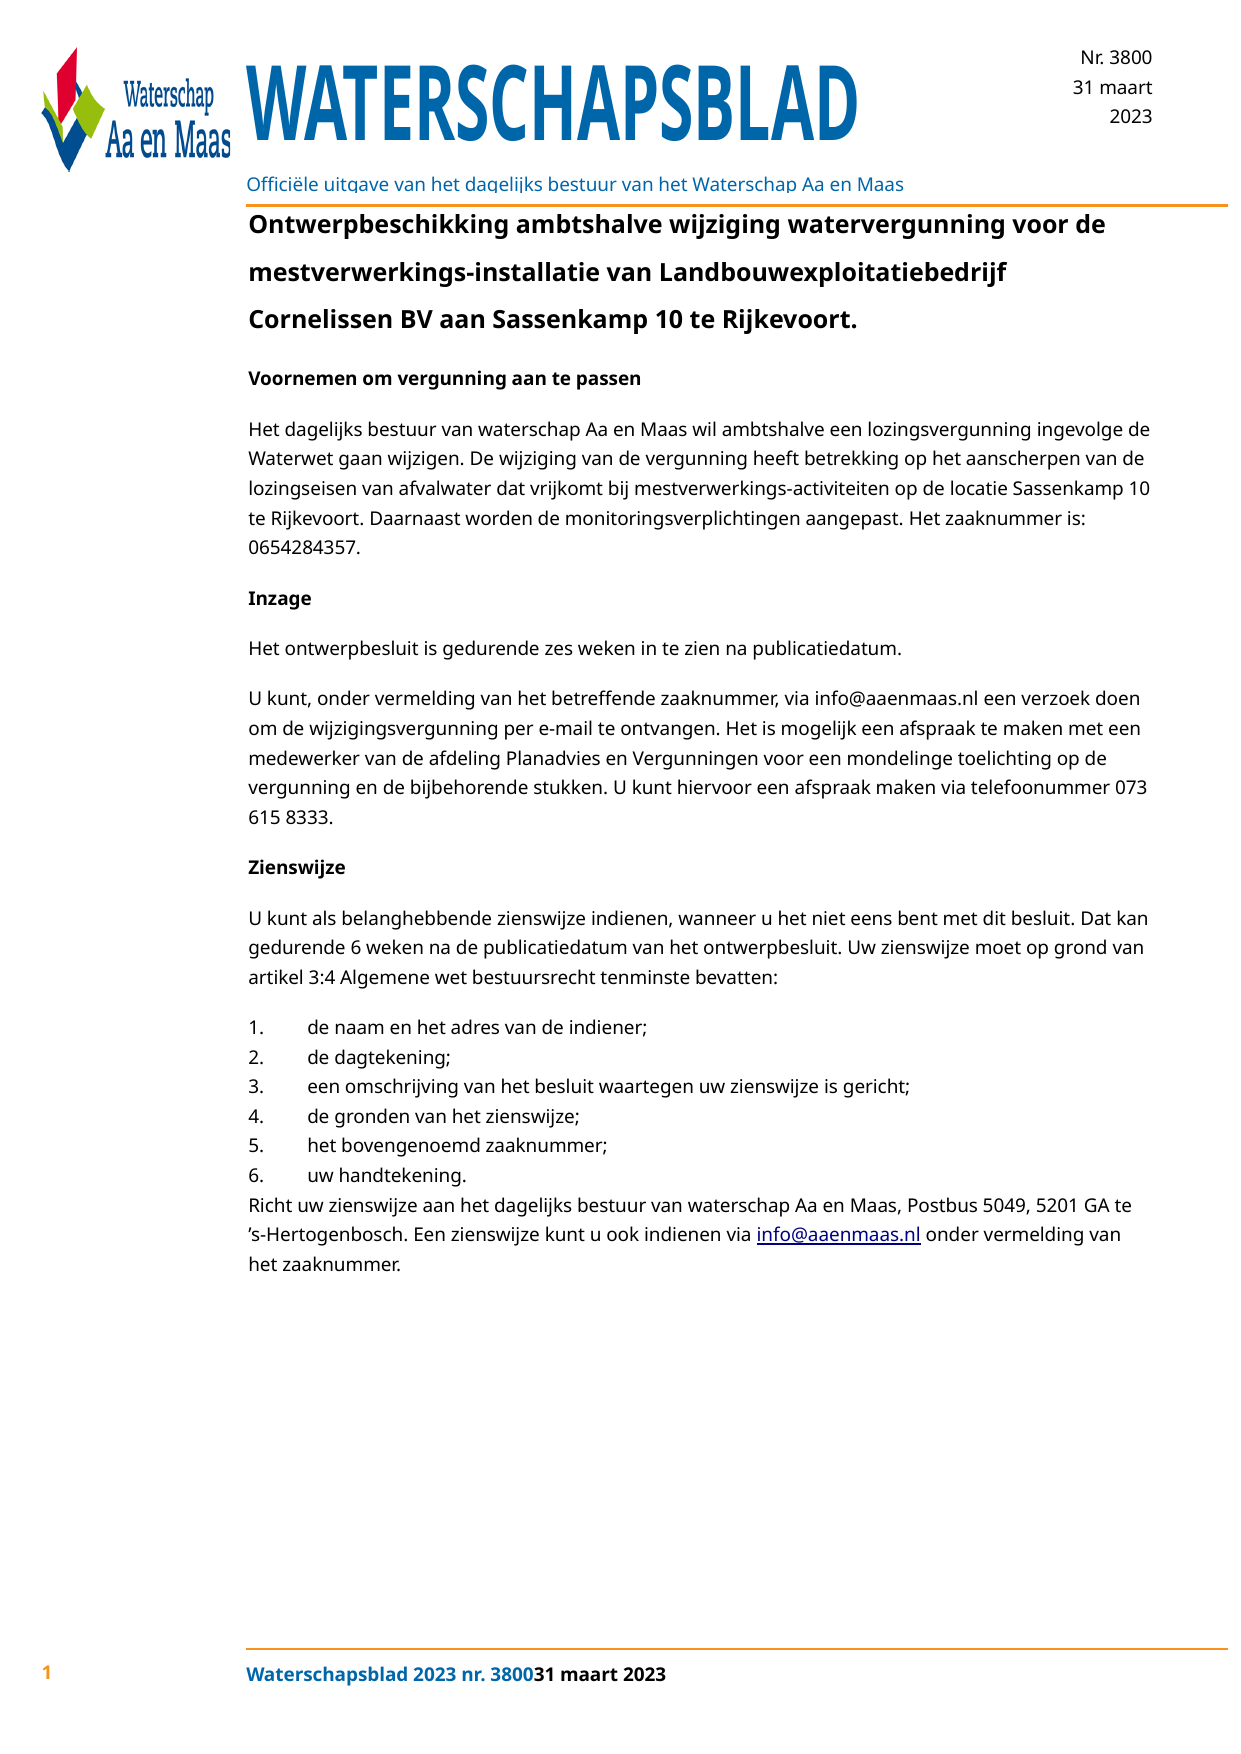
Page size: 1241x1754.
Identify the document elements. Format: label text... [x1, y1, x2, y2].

list het bovengenoemd zaaknummer; [248, 1133, 1152, 1158]
text U kunt als belanghebbende zienswijze indienen, wanneer u het niet eens bent met dit besluit. Dat kan gedurende 6 weken na de publicatiedatum van het ontwerpbesluit. Uw zienswijze moet op grond van artikel 3:4 Algemene wet bestuursrecht tenminste bevatten: [248, 905, 1152, 989]
list een omschrijving van het besluit waartegen uw zienswijze is gericht; [248, 1073, 1152, 1099]
text Zienswijze [248, 854, 1152, 880]
text Inzage [248, 585, 1152, 610]
picture [41, 47, 231, 172]
list de naam en het adres van de indiener; [248, 1014, 1152, 1040]
list de gronden van het zienswijze; [248, 1103, 1152, 1129]
list uw handtekening. [248, 1162, 1152, 1188]
text Het dagelijks bestuur van waterschap Aa en Maas wil ambtshalve een lozingsvergunning ingevolge de Waterwet gaan wijzigen. De wijziging van de vergunning heeft betrekking op het aanscherpen van de lozingseisen van afvalwater dat vrijkomt bij mestverwerkings-activiteiten op de locatie Sassenkamp 10 te Rijkevoort. Daarnaast worden de monitoringsverplichtingen aangepast. Het zaaknummer is: 0654284357. [248, 416, 1152, 560]
text Ontwerpbeschikking ambtshalve wijziging watervergunning voor de mestverwerkings-installatie van Landbouwexploitatiebedrijf Cornelissen BV aan Sassenkamp 10 te Rijkevoort. [248, 207, 1152, 336]
text Voornemen om vergunning aan te passen [248, 366, 1152, 391]
text Richt uw zienswijze aan het dagelijks bestuur van waterschap Aa en Maas, Postbus 5049, 5201 GA te ’s-Hertogenbosch. Een zienswijze kunt u ook indienen via info@aaenmaas.nl onder vermelding van het zaaknummer. [248, 1192, 1152, 1277]
list de dagtekening; [248, 1044, 1152, 1069]
text U kunt, onder vermelding van het betreffende zaaknummer, via info@aaenmaas.nl een verzoek doen om de wijzigingsvergunning per e-mail te ontvangen. Het is mogelijk een afspraak te maken met een medewerker van de afdeling Planadvies en Vergunningen voor een mondelinge toelichting op de vergunning en de bijbehorende stukken. U kunt hiervoor een afspraak maken via telefoonummer 073 615 8333. [248, 686, 1152, 829]
text Het ontwerpbesluit is gedurende zes weken in te zien na publicatiedatum. [248, 635, 1152, 661]
